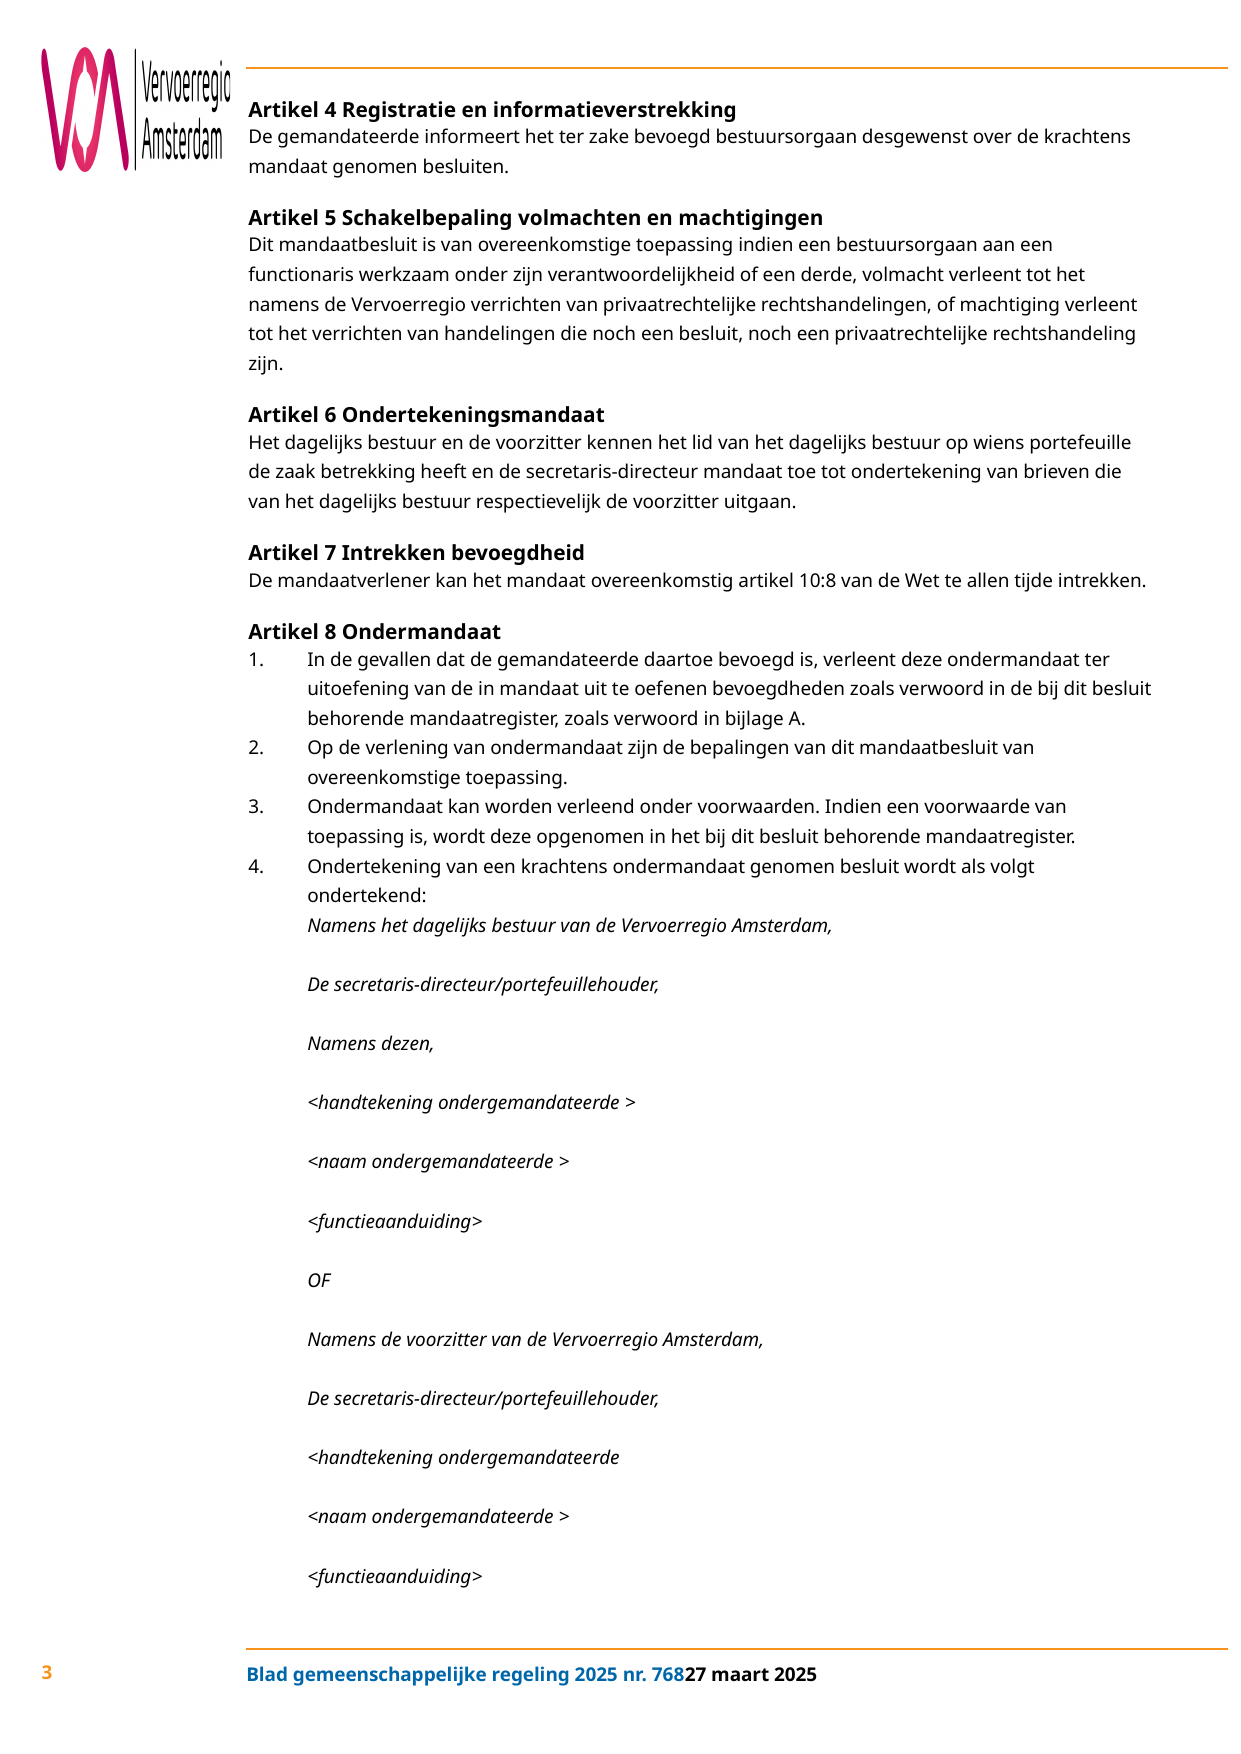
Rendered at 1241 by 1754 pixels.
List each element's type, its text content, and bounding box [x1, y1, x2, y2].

list <handtekening ondergemandateerde [248, 1444, 1152, 1470]
list De secretaris-directeur/portefeuillehouder, [248, 971, 1152, 997]
text Het dagelijks bestuur en de voorzitter kennen het lid van het dagelijks bestuur op wiens portefeuille de zaak betrekking heeft en de secretaris-directeur mandaat toe tot ondertekening van brieven die van het dagelijks bestuur respectievelijk de voorzitter uitgaan. [248, 429, 1152, 514]
list In de gevallen dat de gemandateerde daartoe bevoegd is, verleent deze ondermandaat ter uitoefening van de in mandaat uit te oefenen bevoegdheden zoals verwoord in de bij dit besluit behorende mandaatregister, zoals verwoord in bijlage A. [248, 646, 1152, 731]
list Ondertekening van een krachtens ondermandaat genomen besluit wordt als volgt ondertekend: [248, 853, 1152, 908]
list Namens het dagelijks bestuur van de Vervoerregio Amsterdam, [248, 912, 1152, 938]
list <functieaanduiding> [248, 1563, 1152, 1588]
list Ondermandaat kan worden verleend onder voorwaarden. Indien een voorwaarde van toepassing is, wordt deze opgenomen in het bij dit besluit behorende mandaatregister. [248, 794, 1152, 849]
list <naam ondergemandateerde > [248, 1149, 1152, 1174]
text Artikel 6 Ondertekeningsmandaat [248, 400, 1152, 429]
list Op de verlening van ondermandaat zijn de bepalingen van dit mandaatbesluit van overeenkomstige toepassing. [248, 734, 1152, 790]
list OF [248, 1267, 1152, 1293]
list <functieaanduiding> [248, 1208, 1152, 1233]
text Artikel 4 Registratie en informatieverstrekking [248, 95, 1152, 123]
text Artikel 7 Intrekken bevoegdheid [248, 538, 1152, 567]
text Artikel 8 Ondermandaat [248, 617, 1152, 646]
list <naam ondergemandateerde > [248, 1504, 1152, 1529]
list <handtekening ondergemandateerde > [248, 1089, 1152, 1115]
list De secretaris-directeur/portefeuillehouder, [248, 1385, 1152, 1411]
text Dit mandaatbesluit is van overeenkomstige toepassing indien een bestuursorgaan aan een functionaris werkzaam onder zijn verantwoordelijkheid of een derde, volmacht verleent tot het namens de Vervoerregio verrichten van privaatrechtelijke rechtshandelingen, of machtiging verleent tot het verrichten van handelingen die noch een besluit, noch een privaatrechtelijke rechtshandeling zijn. [248, 232, 1152, 376]
list Namens de voorzitter van de Vervoerregio Amsterdam, [248, 1326, 1152, 1352]
text De mandaatverlener kan het mandaat overeenkomstig artikel 10:8 van de Wet te allen tijde intrekken. [248, 567, 1152, 593]
text Artikel 5 Schakelbepaling volmachten en machtigingen [248, 203, 1152, 232]
picture [41, 47, 231, 172]
text De gemandateerde informeert het ter zake bevoegd bestuursorgaan desgewenst over de krachtens mandaat genomen besluiten. [248, 123, 1152, 178]
list Namens dezen, [248, 1030, 1152, 1056]
